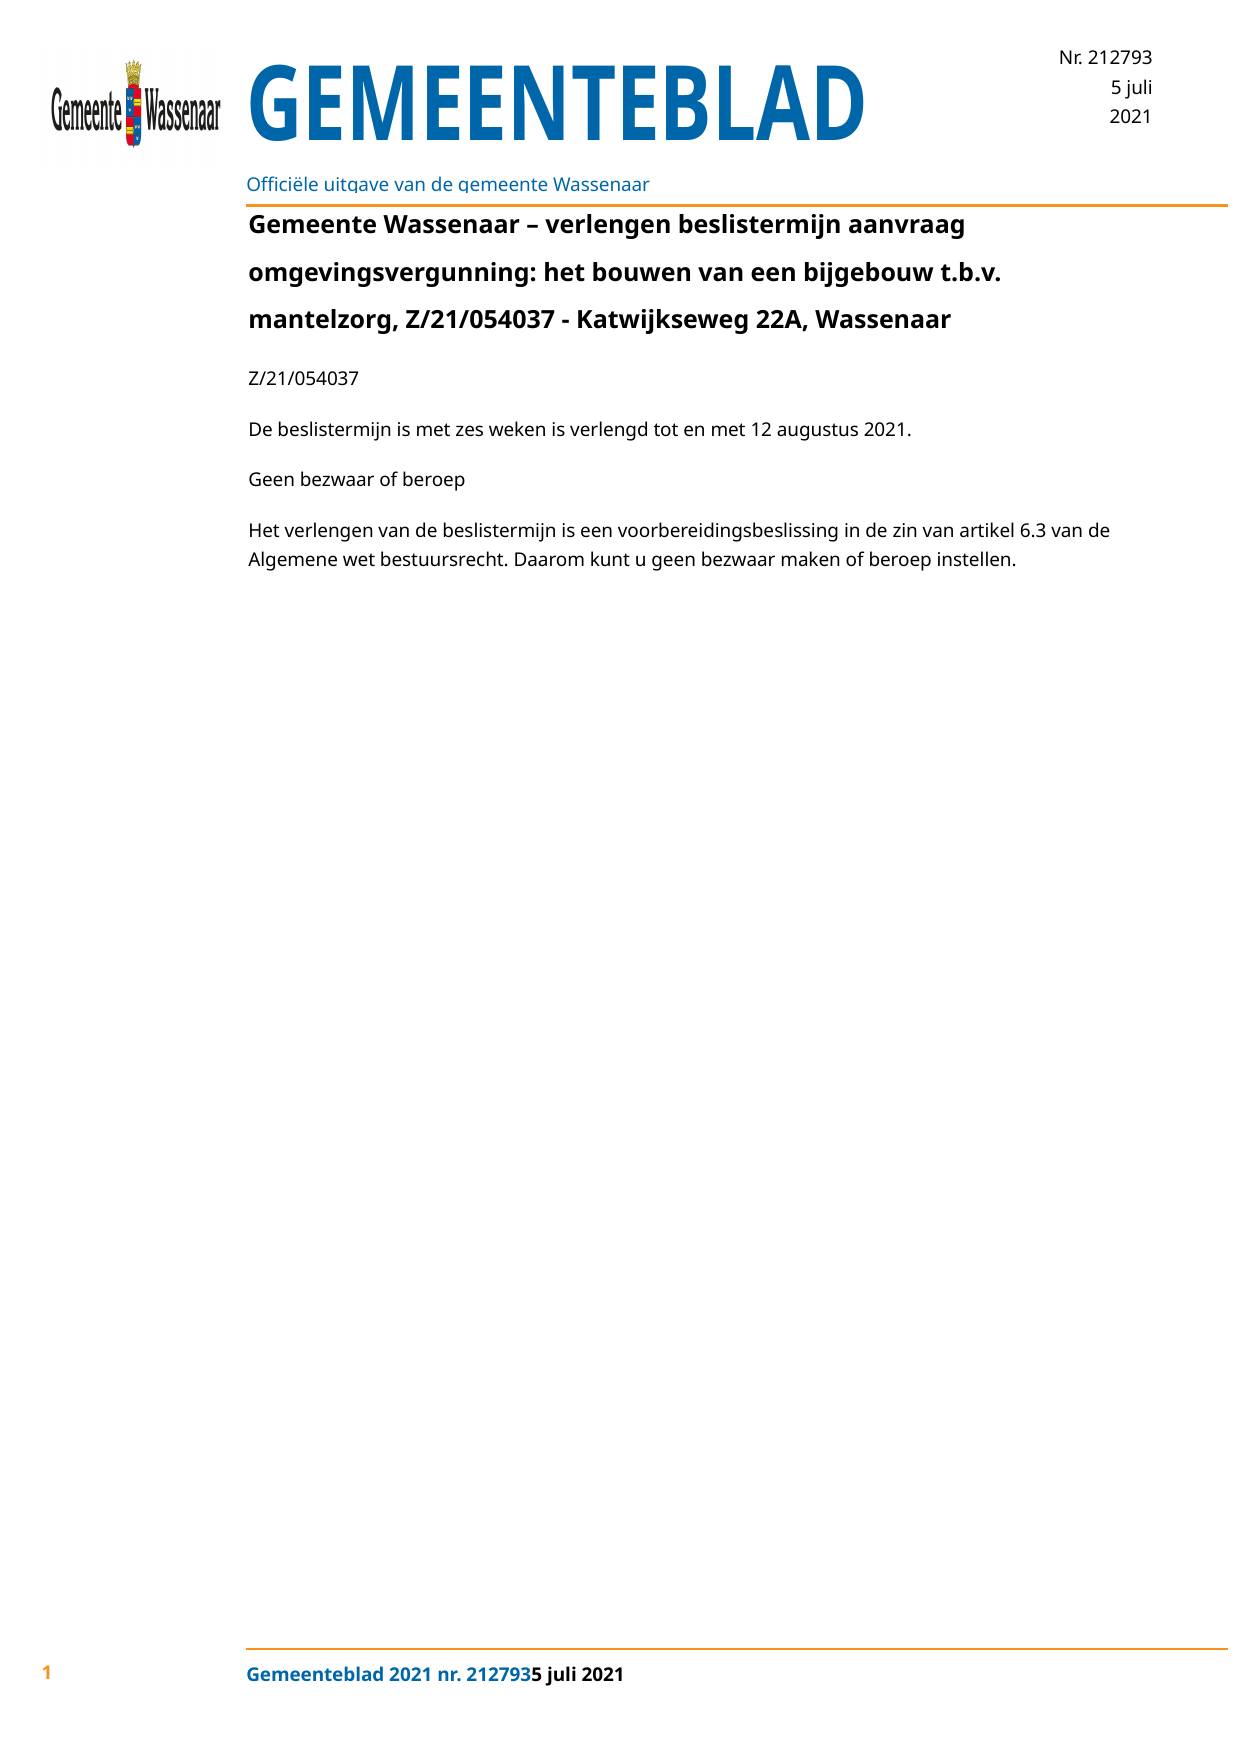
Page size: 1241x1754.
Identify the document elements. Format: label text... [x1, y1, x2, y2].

text De beslistermijn is met zes weken is verlengd tot en met 12 augustus 2021. [248, 416, 1152, 442]
text Het verlengen van de beslistermijn is een voorbereidingsbeslissing in de zin van artikel 6.3 van de Algemene wet bestuursrecht. Daarom kunt u geen bezwaar maken of beroep instellen. [248, 517, 1152, 572]
text Gemeente Wassenaar – verlengen beslistermijn aanvraag omgevingsvergunning: het bouwen van een bijgebouw t.b.v. mantelzorg, Z/21/054037 - Katwijkseweg 22A, Wassenaar [248, 207, 1152, 336]
picture [41, 47, 231, 172]
text Z/21/054037 [248, 366, 1152, 391]
text Geen bezwaar of beroep [248, 466, 1152, 492]
